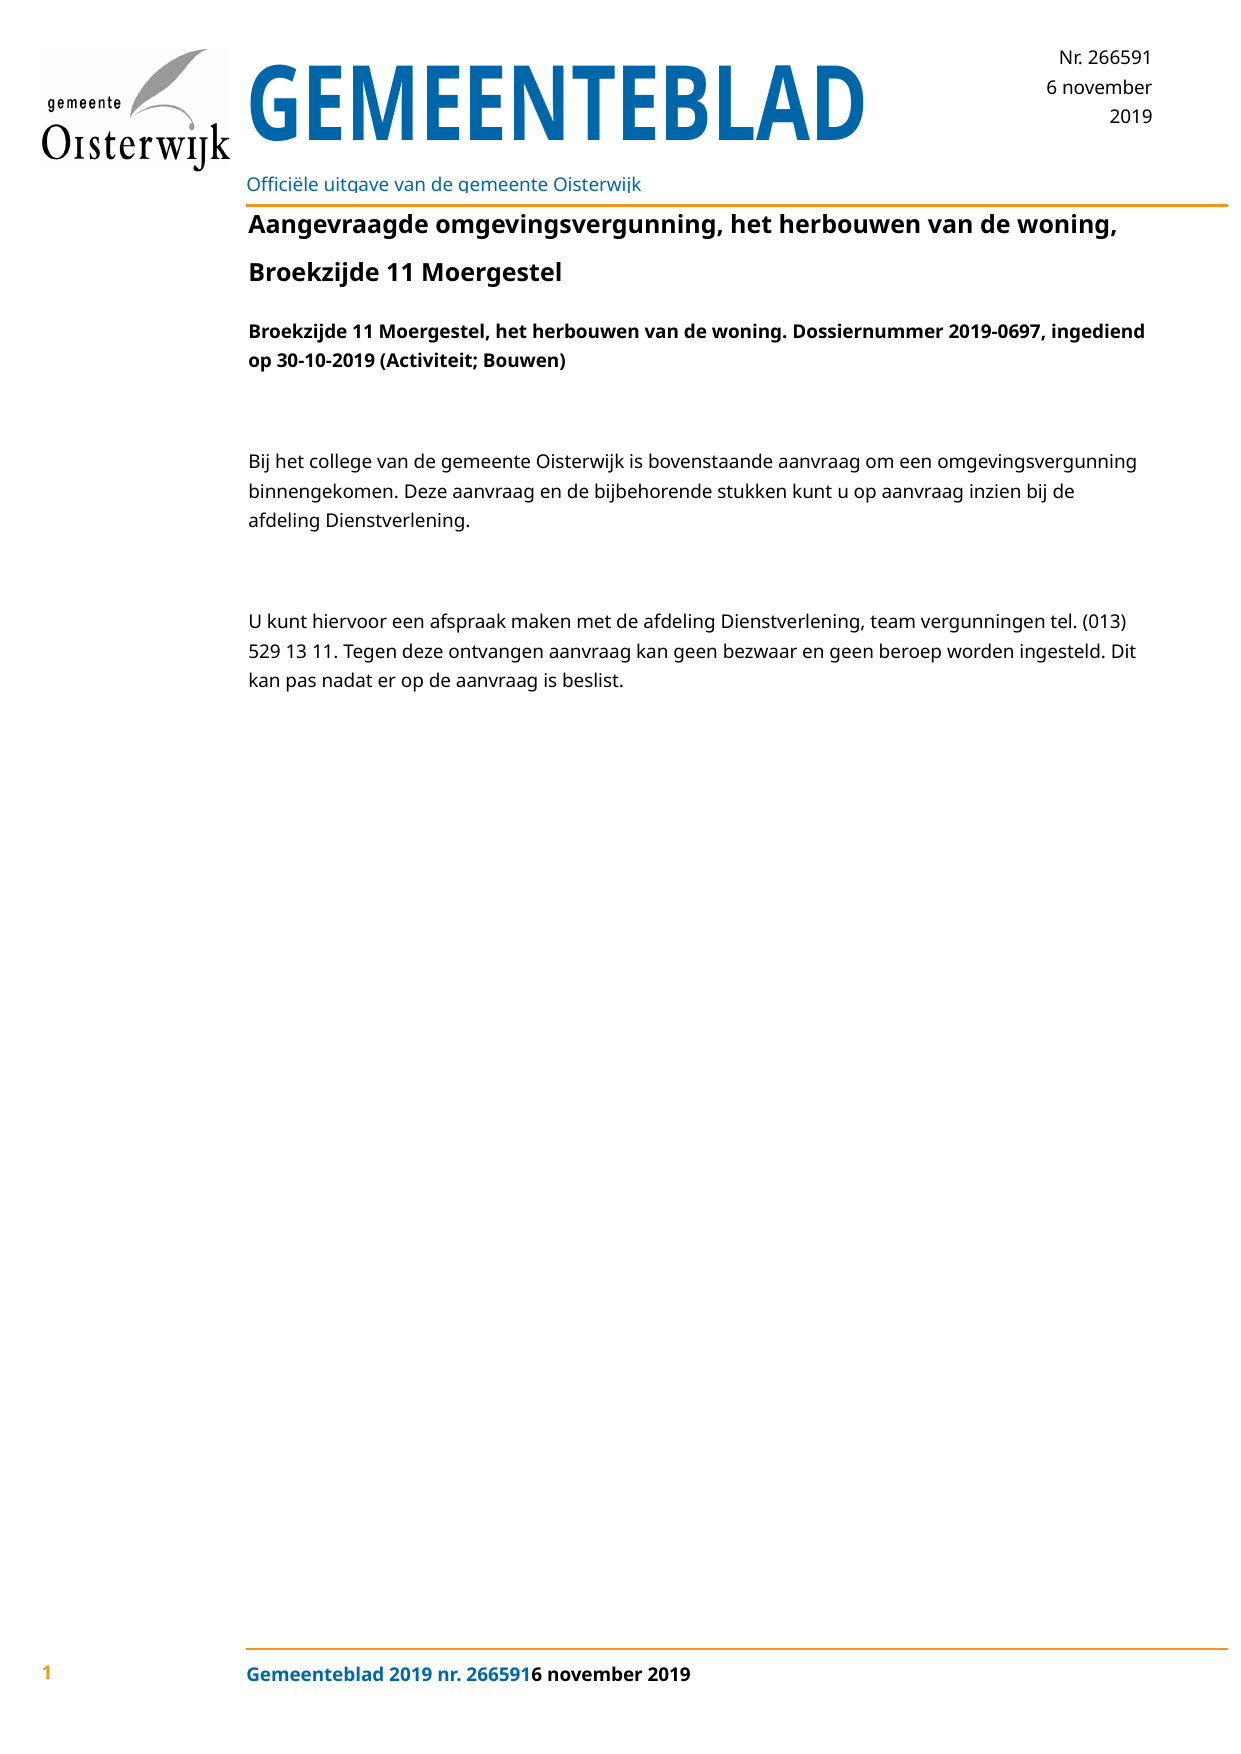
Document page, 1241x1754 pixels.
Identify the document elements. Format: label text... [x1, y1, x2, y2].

text Aangevraagde omgevingsvergunning, het herbouwen van de woning, Broekzijde 11 Moergestel [248, 207, 1152, 288]
text Broekzijde 11 Moergestel, het herbouwen van de woning. Dossiernummer 2019-0697, ingediend op 30-10-2019 (Activiteit; Bouwen) [248, 318, 1152, 373]
picture [41, 47, 231, 172]
text U kunt hiervoor een afspraak maken met de afdeling Dienstverlening, team vergunningen tel. (013) 529 13 11. Tegen deze ontvangen aanvraag kan geen bezwaar en geen beroep worden ingesteld. Dit kan pas nadat er op de aanvraag is beslist. [248, 608, 1152, 693]
text Bij het college van de gemeente Oisterwijk is bovenstaande aanvraag om een omgevingsvergunning binnengekomen. Deze aanvraag en de bijbehorende stukken kunt u op aanvraag inzien bij de afdeling Dienstverlening. [248, 448, 1152, 533]
